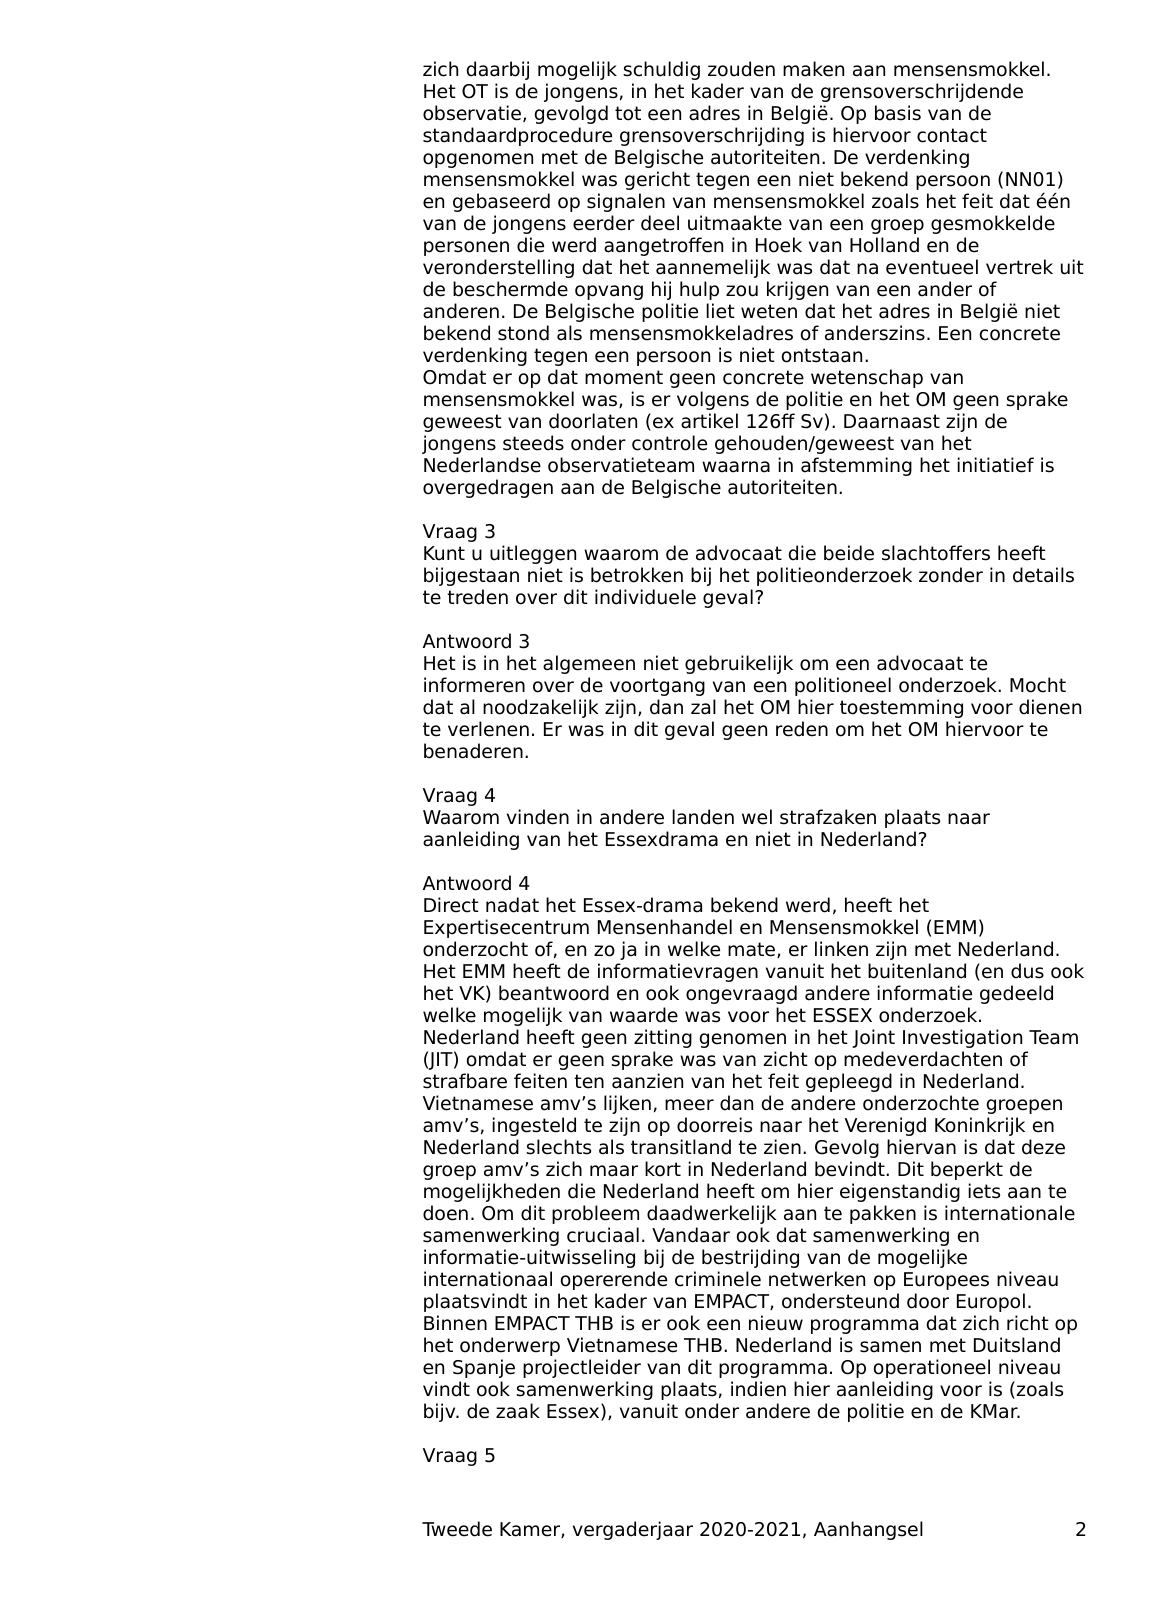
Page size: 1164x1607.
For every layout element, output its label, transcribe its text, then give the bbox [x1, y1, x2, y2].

text Omdat er op dat moment geen concrete wetenschap van mensensmokkel was, is er volgens de politie en het OM geen sprake geweest van doorlaten (ex artikel 126ff Sv). Daarnaast zijn de jongens steeds onder controle gehouden/geweest van het Nederlandse observatieteam waarna in afstemming het initiatief is overgedragen aan de Belgische autoriteiten. [422, 367, 1087, 499]
text zich daarbij mogelijk schuldig zouden maken aan mensensmokkel. Het OT is de jongens, in het kader van de grensoverschrijdende observatie, gevolgd tot een adres in België. Op basis van de standaardprocedure grensoverschrijding is hiervoor contact opgenomen met de Belgische autoriteiten. De verdenking mensensmokkel was gericht tegen een niet bekend persoon (NN01) en gebaseerd op signalen van mensensmokkel zoals het feit dat één van de jongens eerder deel uitmaakte van een groep gesmokkelde personen die werd aangetroffen in Hoek van Holland en de veronderstelling dat het aannemelijk was dat na eventueel vertrek uit de beschermde opvang hij hulp zou krijgen van een ander of anderen. De Belgische politie liet weten dat het adres in België niet bekend stond als mensensmokkeladres of anderszins. Een concrete verdenking tegen een persoon is niet ontstaan. [422, 59, 1087, 367]
text Kunt u uitleggen waarom de advocaat die beide slachtoffers heeft bijgestaan niet is betrokken bij het politieonderzoek zonder in details te treden over dit individuele geval? [422, 543, 1087, 609]
text Vraag 4 [422, 785, 1087, 807]
text Antwoord 3 [422, 631, 1087, 653]
text Vraag 3 [422, 521, 1087, 543]
text Vietnamese amv’s lijken, meer dan de andere onderzochte groepen amv’s, ingesteld te zijn op doorreis naar het Verenigd Koninkrijk en Nederland slechts als transitland te zien. Gevolg hiervan is dat deze groep amv’s zich maar kort in Nederland bevindt. Dit beperkt de mogelijkheden die Nederland heeft om hier eigenstandig iets aan te doen. Om dit probleem daadwerkelijk aan te pakken is internationale samenwerking cruciaal. Vandaar ook dat samenwerking en informatie-uitwisseling bij de bestrijding van de mogelijke internationaal opererende criminele netwerken op Europees niveau plaatsvindt in het kader van EMPACT, ondersteund door Europol. Binnen EMPACT THB is er ook een nieuw programma dat zich richt op het onderwerp Vietnamese THB. Nederland is samen met Duitsland en Spanje projectleider van dit programma. Op operationeel niveau vindt ook samenwerking plaats, indien hier aanleiding voor is (zoals bijv. de zaak Essex), vanuit onder andere de politie en de KMar. [422, 1093, 1087, 1423]
text Vraag 5 [422, 1445, 1087, 1467]
text Antwoord 4 [422, 873, 1087, 895]
text Direct nadat het Essex-drama bekend werd, heeft het Expertisecentrum Mensenhandel en Mensensmokkel (EMM) onderzocht of, en zo ja in welke mate, er linken zijn met Nederland. Het EMM heeft de informatievragen vanuit het buitenland (en dus ook het VK) beantwoord en ook ongevraagd andere informatie gedeeld welke mogelijk van waarde was voor het ESSEX onderzoek. Nederland heeft geen zitting genomen in het Joint Investigation Team (JIT) omdat er geen sprake was van zicht op medeverdachten of strafbare feiten ten aanzien van het feit gepleegd in Nederland. [422, 895, 1087, 1093]
text Het is in het algemeen niet gebruikelijk om een advocaat te informeren over de voortgang van een politioneel onderzoek. Mocht dat al noodzakelijk zijn, dan zal het OM hier toestemming voor dienen te verlenen. Er was in dit geval geen reden om het OM hiervoor te benaderen. [422, 653, 1087, 763]
text Waarom vinden in andere landen wel strafzaken plaats naar aanleiding van het Essexdrama en niet in Nederland? [422, 807, 1087, 851]
